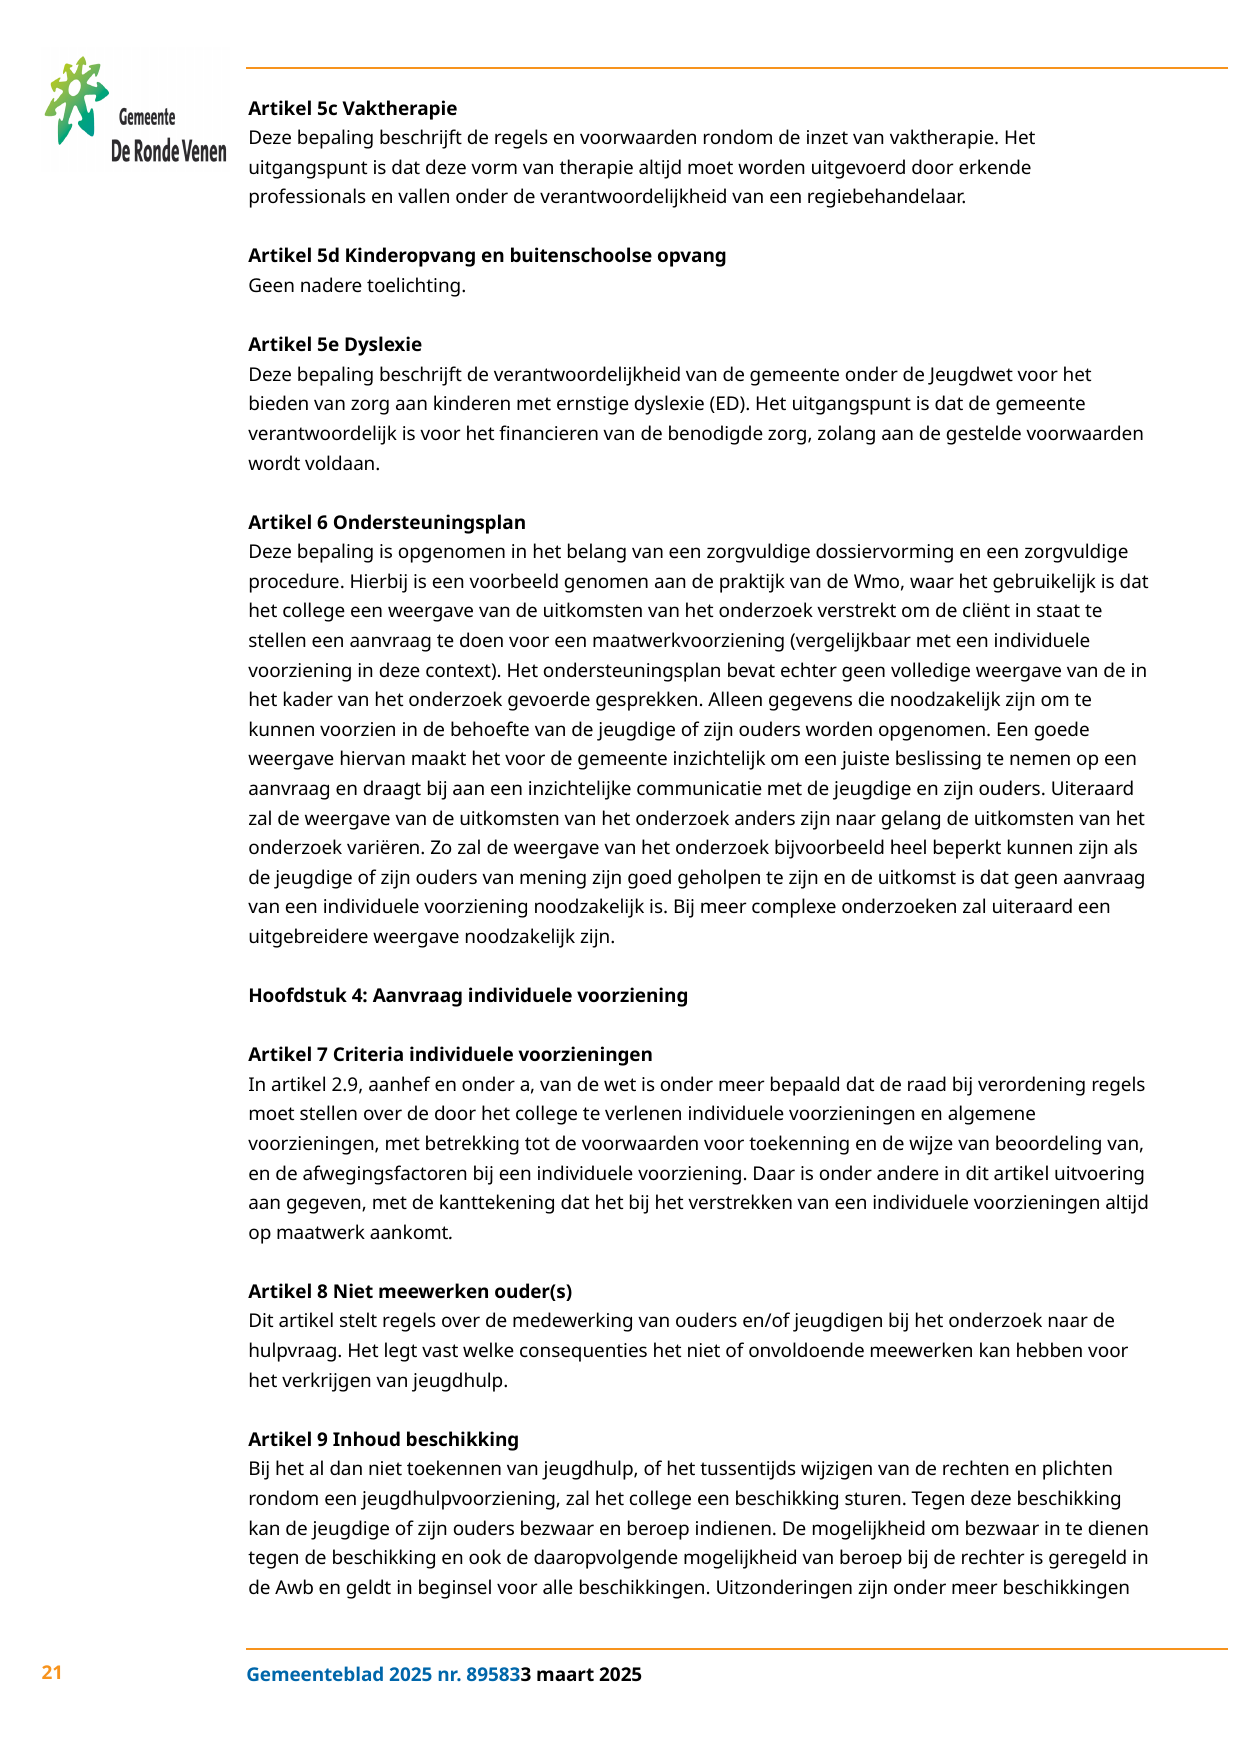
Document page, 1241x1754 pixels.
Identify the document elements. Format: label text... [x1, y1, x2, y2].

text Artikel 7 Criteria individuele voorzieningen [248, 1041, 1152, 1067]
text Artikel 9 Inhoud beschikking [248, 1426, 1152, 1452]
text Artikel 8 Niet meewerken ouder(s) [248, 1278, 1152, 1304]
text Artikel 5e Dyslexie [248, 331, 1152, 357]
text Deze bepaling beschrijft de verantwoordelijkheid van de gemeente onder de Jeugdwet voor het bieden van zorg aan kinderen met ernstige dyslexie (ED). Het uitgangspunt is dat de gemeente verantwoordelijk is voor het financieren van de benodigde zorg, zolang aan de gestelde voorwaarden wordt voldaan. [248, 361, 1152, 476]
text Artikel 5d Kinderopvang en buitenschoolse opvang [248, 243, 1152, 268]
text Deze bepaling is opgenomen in het belang van een zorgvuldige dossiervorming en een zorgvuldige procedure. Hierbij is een voorbeeld genomen aan de praktijk van de Wmo, waar het gebruikelijk is dat het college een weergave van de uitkomsten van het onderzoek verstrekt om de cliënt in staat te stellen een aanvraag te doen voor een maatwerkvoorziening (vergelijkbaar met een individuele voorziening in deze context). Het ondersteuningsplan bevat echter geen volledige weergave van de in het kader van het onderzoek gevoerde gesprekken. Alleen gegevens die noodzakelijk zijn om te kunnen voorzien in de behoefte van de jeugdige of zijn ouders worden opgenomen. Een goede weergave hiervan maakt het voor de gemeente inzichtelijk om een juiste beslissing te nemen op een aanvraag en draagt bij aan een inzichtelijke communicatie met de jeugdige en zijn ouders. Uiteraard zal de weergave van de uitkomsten van het onderzoek anders zijn naar gelang de uitkomsten van het onderzoek variëren. Zo zal de weergave van het onderzoek bijvoorbeeld heel beperkt kunnen zijn als de jeugdige of zijn ouders van mening zijn goed geholpen te zijn en de uitkomst is dat geen aanvraag van een individuele voorziening noodzakelijk is. Bij meer complexe onderzoeken zal uiteraard een uitgebreidere weergave noodzakelijk zijn. [248, 538, 1152, 949]
text Geen nadere toelichting. [248, 272, 1152, 298]
text In artikel 2.9, aanhef en onder a, van de wet is onder meer bepaald dat de raad bij verordening regels moet stellen over de door het college te verlenen individuele voorzieningen en algemene voorzieningen, met betrekking tot de voorwaarden voor toekenning en de wijze van beoordeling van, en de afwegingsfactoren bij een individuele voorziening. Daar is onder andere in dit artikel uitvoering aan gegeven, met de kanttekening dat het bij het verstrekken van een individuele voorzieningen altijd op maatwerk aankomt. [248, 1071, 1152, 1245]
text Bij het al dan niet toekennen van jeugdhulp, of het tussentijds wijzigen van de rechten en plichten rondom een jeugdhulpvoorziening, zal het college een beschikking sturen. Tegen deze beschikking kan de jeugdige of zijn ouders bezwaar en beroep indienen. De mogelijkheid om bezwaar in te dienen tegen de beschikking en ook de daaropvolgende mogelijkheid van beroep bij de rechter is geregeld in de Awb en geldt in beginsel voor alle beschikkingen. Uitzonderingen zijn onder meer beschikkingen [248, 1456, 1152, 1600]
text Dit artikel stelt regels over de medewerking van ouders en/of jeugdigen bij het onderzoek naar de hulpvraag. Het legt vast welke consequenties het niet of onvoldoende meewerken kan hebben voor het verkrijgen van jeugdhulp. [248, 1308, 1152, 1393]
text Artikel 6 Ondersteuningsplan [248, 509, 1152, 535]
picture [41, 47, 231, 172]
text Deze bepaling beschrijft de regels en voorwaarden rondom de inzet van vaktherapie. Het uitgangspunt is dat deze vorm van therapie altijd moet worden uitgevoerd door erkende professionals en vallen onder de verantwoordelijkheid van een regiebehandelaar. [248, 124, 1152, 209]
text Hoofdstuk 4: Aanvraag individuele voorziening [248, 982, 1152, 1008]
text Artikel 5c Vaktherapie [248, 95, 1152, 121]
